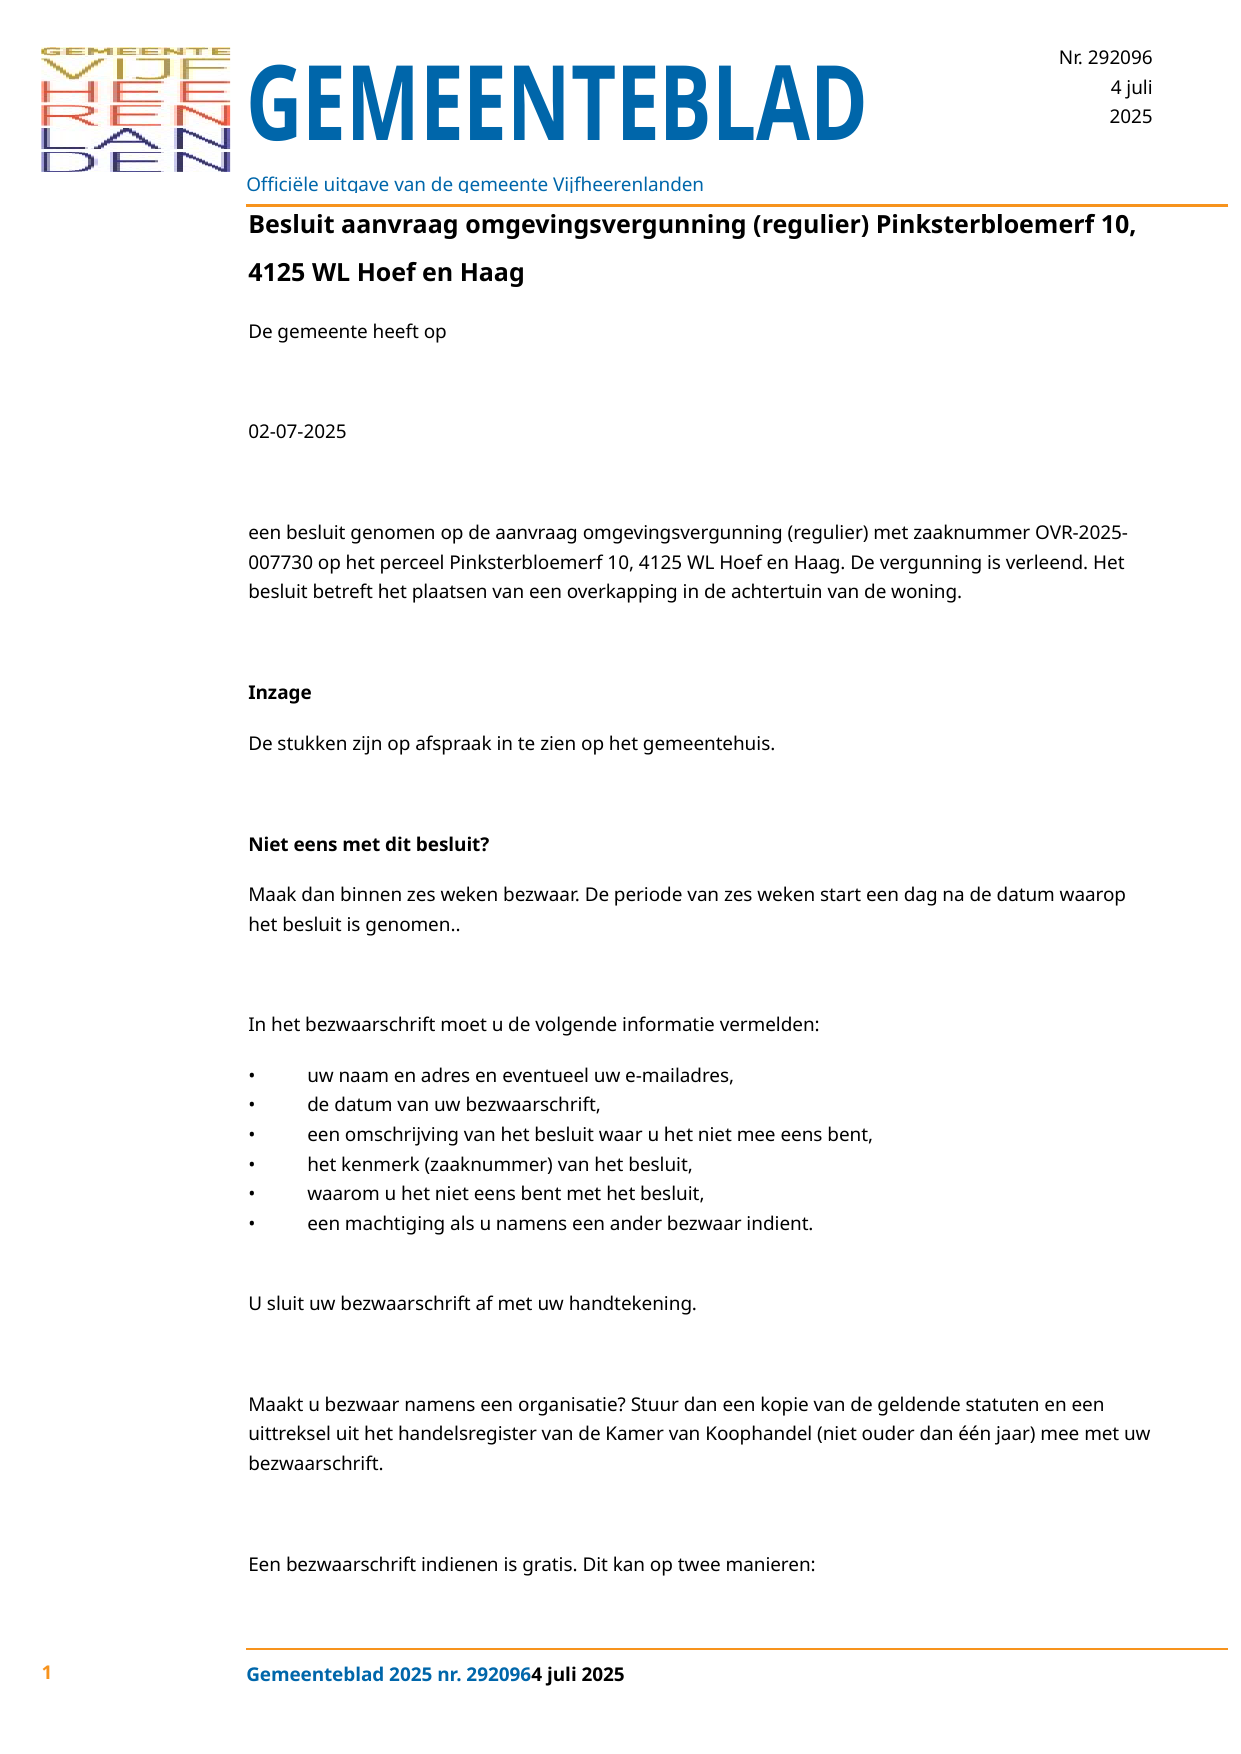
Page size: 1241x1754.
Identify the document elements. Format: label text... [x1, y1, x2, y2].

text De stukken zijn op afspraak in te zien op het gemeentehuis. [248, 730, 1152, 756]
text Maak dan binnen zes weken bezwaar. De periode van zes weken start een dag na de datum waarop het besluit is genomen.. [248, 881, 1152, 937]
list waarom u het niet eens bent met het besluit, [248, 1180, 1152, 1206]
list het kenmerk (zaaknummer) van het besluit, [248, 1151, 1152, 1177]
text U sluit uw bezwaarschrift af met uw handtekening. [248, 1290, 1152, 1316]
text De gemeente heeft op [248, 318, 1152, 344]
list een omschrijving van het besluit waar u het niet mee eens bent, [248, 1121, 1152, 1147]
text Maakt u bezwaar namens een organisatie? Stuur dan een kopie van de geldende statuten en een uittreksel uit het handelsregister van de Kamer van Koophandel (niet ouder dan één jaar) mee met uw bezwaarschrift. [248, 1391, 1152, 1476]
text Inzage [248, 679, 1152, 705]
list uw naam en adres en eventueel uw e-mailadres, [248, 1062, 1152, 1088]
list de datum van uw bezwaarschrift, [248, 1092, 1152, 1117]
text Niet eens met dit besluit? [248, 831, 1152, 857]
text Besluit aanvraag omgevingsvergunning (regulier) Pinksterbloemerf 10, 4125 WL Hoef en Haag [248, 207, 1152, 288]
text Een bezwaarschrift indienen is gratis. Dit kan op twee manieren: [248, 1551, 1152, 1577]
text 02-07-2025 [248, 419, 1152, 444]
text In het bezwaarschrift moet u de volgende informatie vermelden: [248, 1012, 1152, 1037]
list een machtiging als u namens een ander bezwaar indient. [248, 1210, 1152, 1236]
text een besluit genomen op de aanvraag omgevingsvergunning (regulier) met zaaknummer OVR-2025-007730 op het perceel Pinksterbloemerf 10, 4125 WL Hoef en Haag. De vergunning is verleend. Het besluit betreft het plaatsen van een overkapping in de achtertuin van de woning. [248, 519, 1152, 604]
picture [41, 47, 231, 172]
